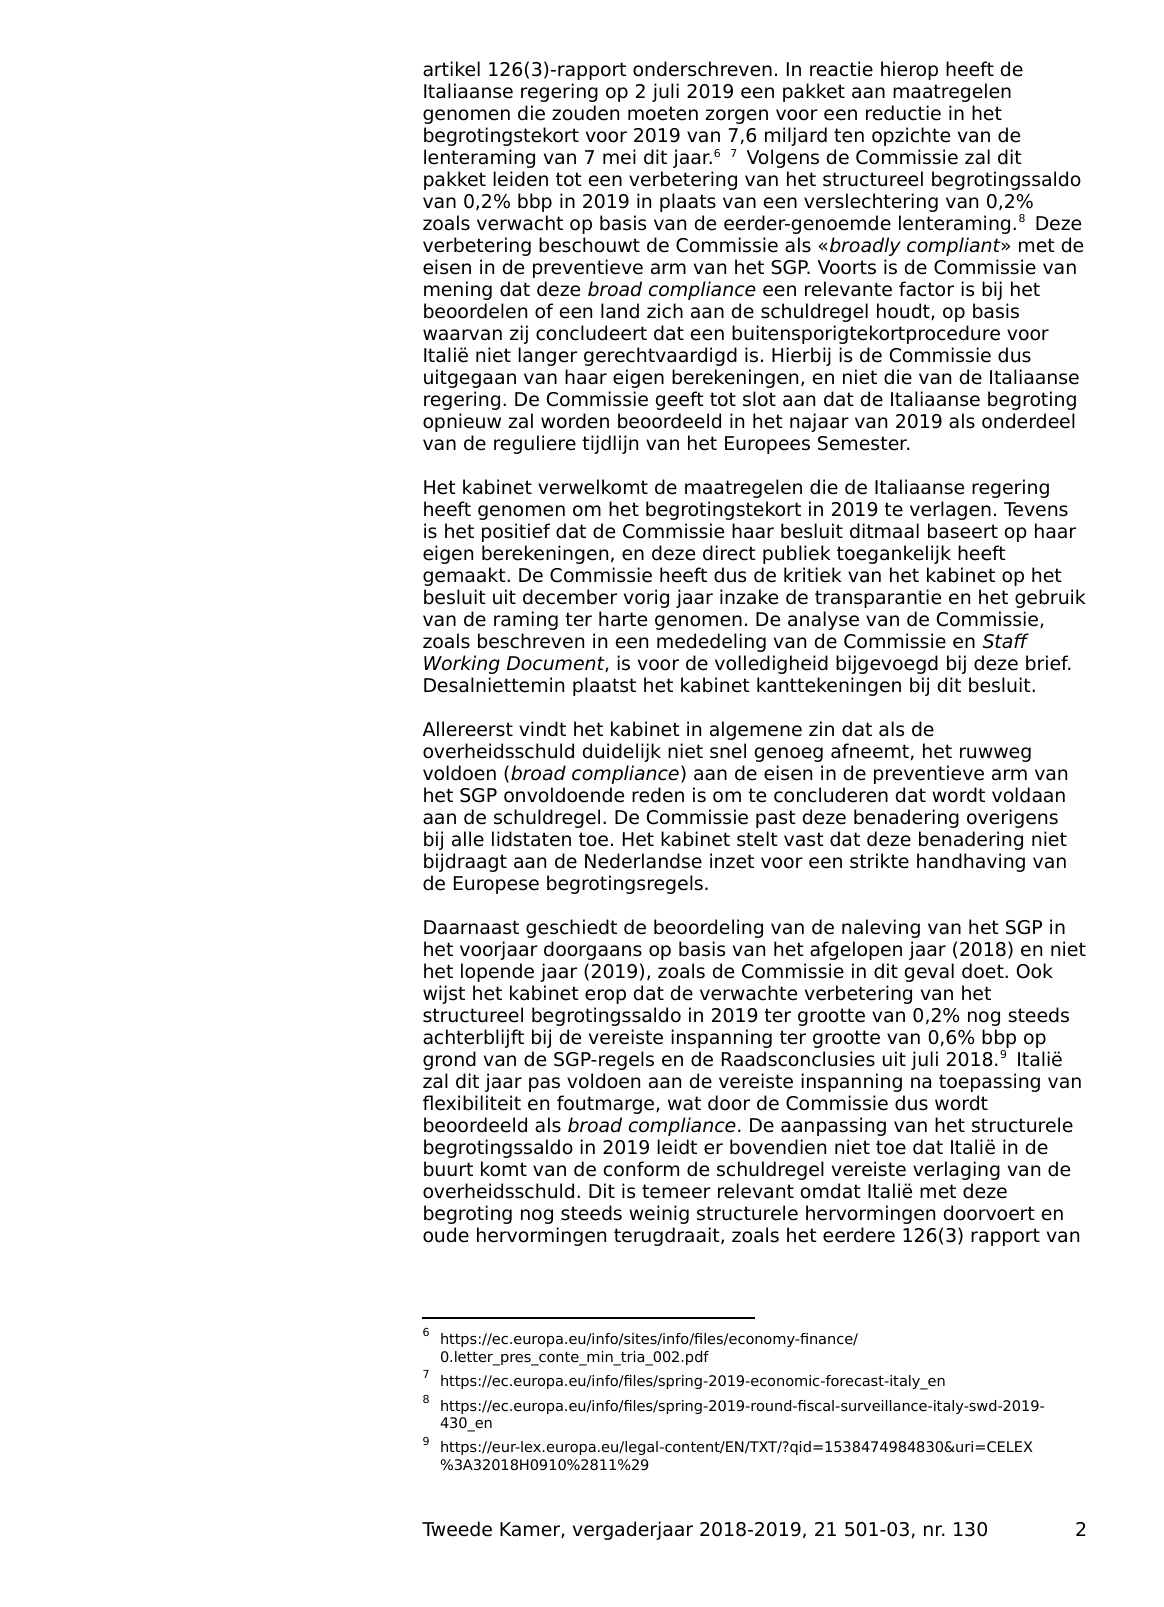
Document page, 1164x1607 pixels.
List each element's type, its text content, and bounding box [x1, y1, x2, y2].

text https://ec.europa.eu/info/files/spring-2019-economic-forecast-italy_en [422, 1368, 1087, 1391]
text https://ec.europa.eu/info/sites/info/files/economy-finance/0.letter_pres_conte_min_tria_002.pdf [422, 1327, 1087, 1366]
text Allereerst vindt het kabinet in algemene zin dat als de overheidsschuld duidelijk niet snel genoeg afneemt, het ruwweg voldoen (broad compliance) aan de eisen in de preventieve arm van het SGP onvoldoende reden is om te concluderen dat wordt voldaan aan de schuldregel. De Commissie past deze benadering overigens bij alle lidstaten toe. Het kabinet stelt vast dat deze benadering niet bijdraagt aan de Nederlandse inzet voor een strikte handhaving van de Europese begrotingsregels. [422, 719, 1087, 895]
text Het kabinet verwelkomt de maatregelen die de Italiaanse regering heeft genomen om het begrotingstekort in 2019 te verlagen. Tevens is het positief dat de Commissie haar besluit ditmaal baseert op haar eigen berekeningen, en deze direct publiek toegankelijk heeft gemaakt. De Commissie heeft dus de kritiek van het kabinet op het besluit uit december vorig jaar inzake de transparantie en het gebruik van de raming ter harte genomen. De analyse van de Commissie, zoals beschreven in een mededeling van de Commissie en Staff Working Document, is voor de volledigheid bijgevoegd bij deze brief. Desalniettemin plaatst het kabinet kanttekeningen bij dit besluit. [422, 477, 1087, 697]
text Daarnaast geschiedt de beoordeling van de naleving van het SGP in het voorjaar doorgaans op basis van het afgelopen jaar (2018) en niet het lopende jaar (2019), zoals de Commissie in dit geval doet. Ook wijst het kabinet erop dat de verwachte verbetering van het structureel begrotingssaldo in 2019 ter grootte van 0,2% nog steeds achterblijft bij de vereiste inspanning ter grootte van 0,6% bbp op grond van de SGP-regels en de Raadsconclusies uit juli 2018. Italië zal dit jaar pas voldoen aan de vereiste inspanning na toepassing van flexibiliteit en foutmarge, wat door de Commissie dus wordt beoordeeld als broad compliance. De aanpassing van het structurele begrotingssaldo in 2019 leidt er bovendien niet toe dat Italië in de buurt komt van de conform de schuldregel vereiste verlaging van de overheidsschuld. Dit is temeer relevant omdat Italië met deze begroting nog steeds weinig structurele hervormingen doorvoert en oude hervormingen terugdraait, zoals het eerdere 126(3) rapport van [422, 917, 1087, 1247]
text artikel 126(3)-rapport onderschreven. In reactie hierop heeft de Italiaanse regering op 2 juli 2019 een pakket aan maatregelen genomen die zouden moeten zorgen voor een reductie in het begrotingstekort voor 2019 van 7,6 miljard ten opzichte van de lenteraming van 7 mei dit jaar. Volgens de Commissie zal dit pakket leiden tot een verbetering van het structureel begrotingssaldo van 0,2% bbp in 2019 in plaats van een verslechtering van 0,2% zoals verwacht op basis van de eerder-genoemde lenteraming. Deze verbetering beschouwt de Commissie als «broadly compliant» met de eisen in de preventieve arm van het SGP. Voorts is de Commissie van mening dat deze broad compliance een relevante factor is bij het beoordelen of een land zich aan de schuldregel houdt, op basis waarvan zij concludeert dat een buitensporigtekortprocedure voor Italië niet langer gerechtvaardigd is. Hierbij is de Commissie dus uitgegaan van haar eigen berekeningen, en niet die van de Italiaanse regering. De Commissie geeft tot slot aan dat de Italiaanse begroting opnieuw zal worden beoordeeld in het najaar van 2019 als onderdeel van de reguliere tijdlijn van het Europees Semester. [422, 59, 1087, 455]
text https://ec.europa.eu/info/files/spring-2019-round-fiscal-surveillance-italy-swd-2019-430_en [422, 1393, 1087, 1432]
text https://eur-lex.europa.eu/legal-content/EN/TXT/?qid=1538474984830&uri=CELEX%3A32018H0910%2811%29 [422, 1435, 1087, 1474]
